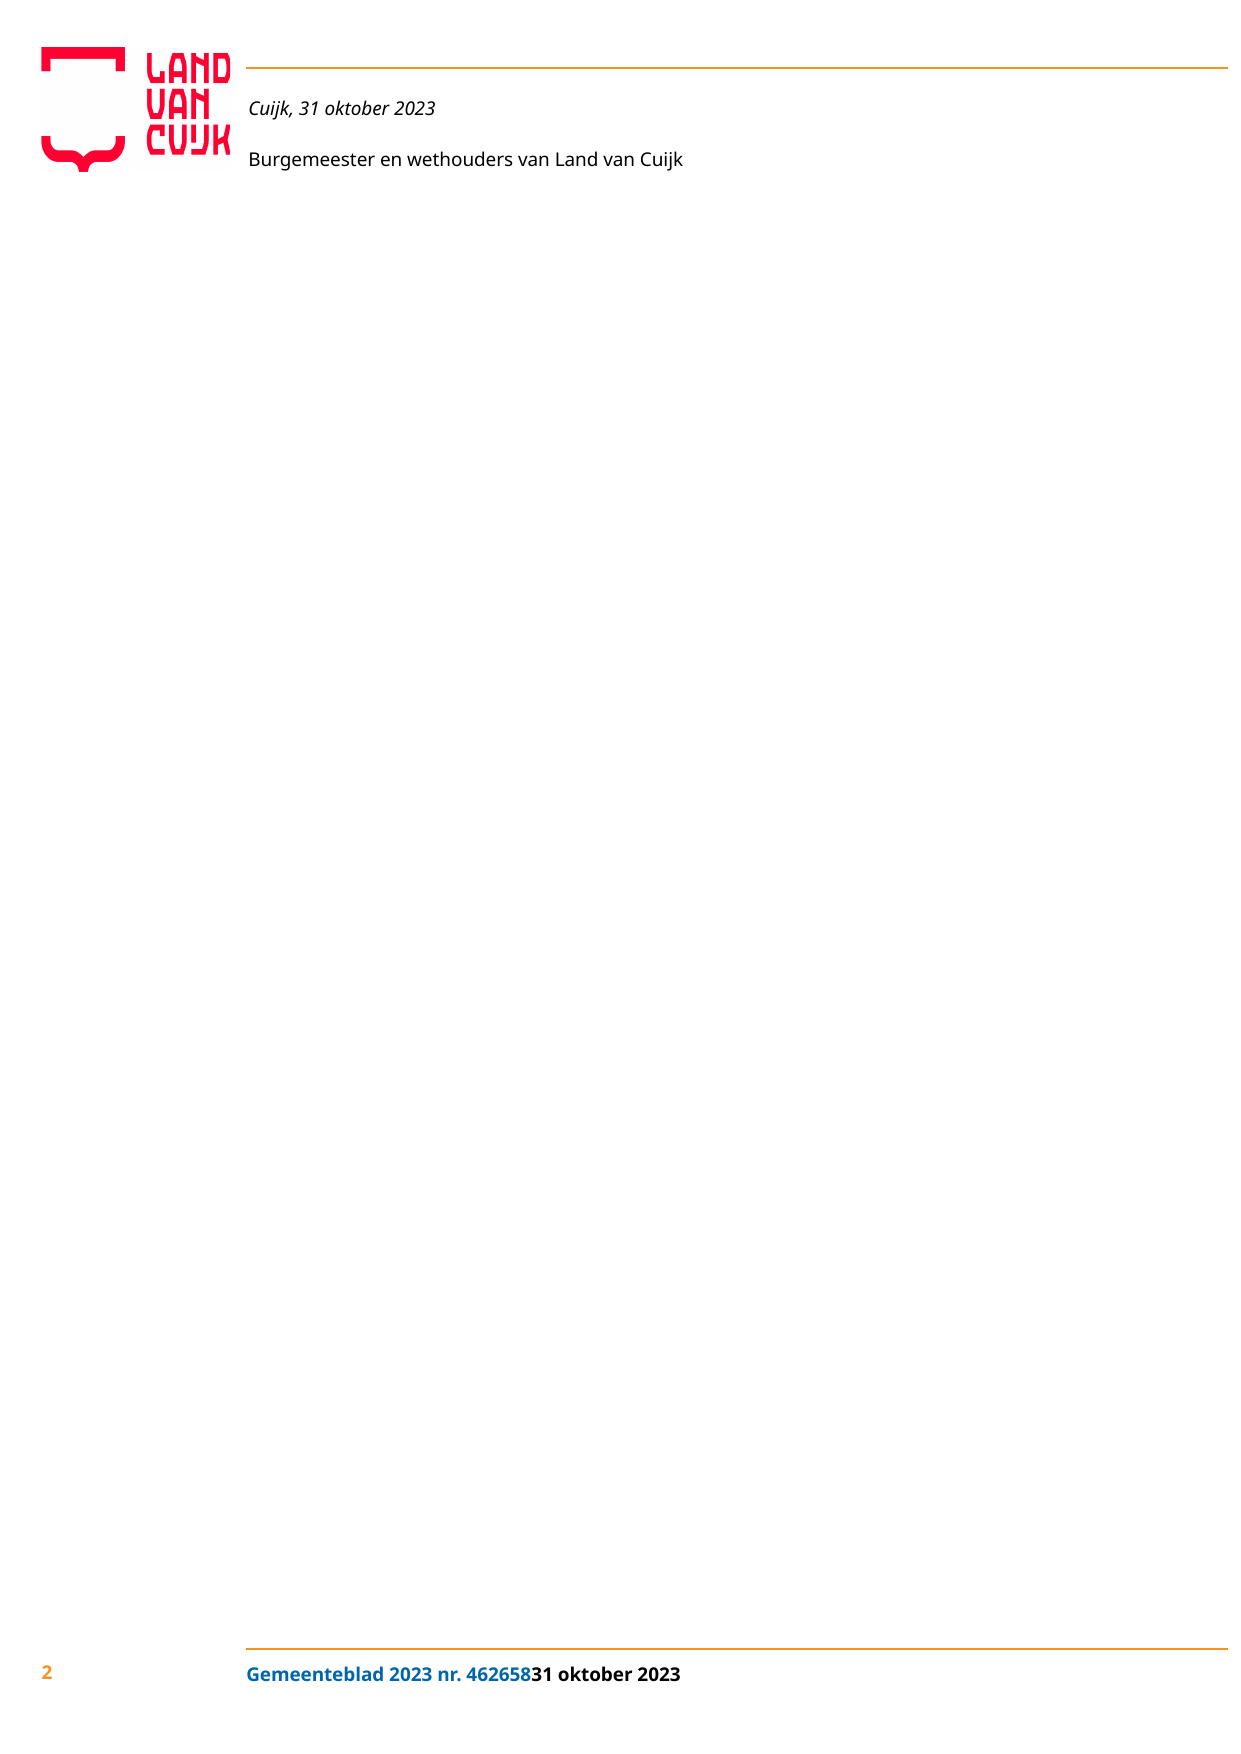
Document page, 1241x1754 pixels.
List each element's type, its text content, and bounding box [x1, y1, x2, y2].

text Cuijk, 31 oktober 2023 [248, 95, 1152, 121]
picture [41, 47, 231, 172]
text Burgemeester en wethouders van Land van Cuijk [248, 146, 1152, 172]
